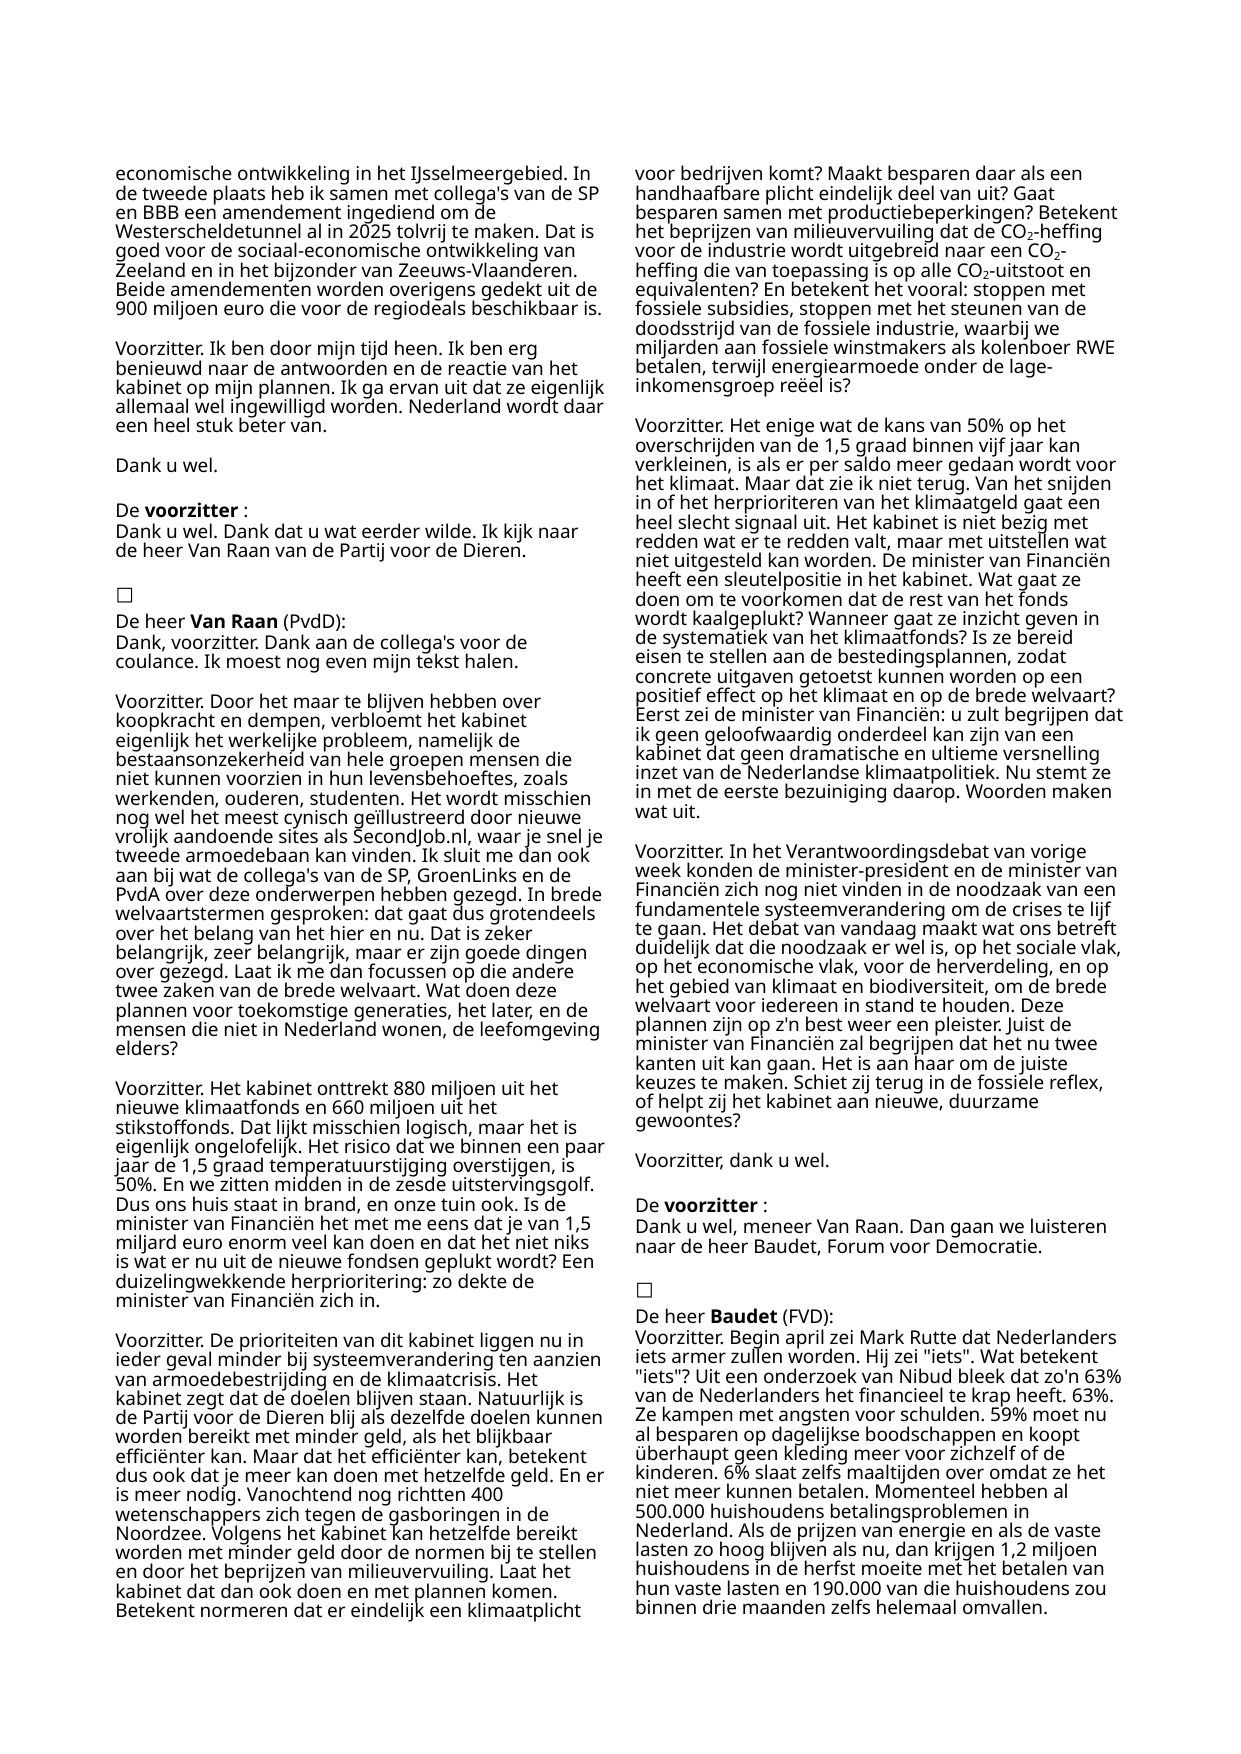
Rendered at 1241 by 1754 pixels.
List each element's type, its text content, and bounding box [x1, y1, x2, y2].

text Voorzitter. Ik ben door mijn tijd heen. Ik ben erg benieuwd naar de antwoorden en de reactie van het kabinet op mijn plannen. Ik ga ervan uit dat ze eigenlijk allemaal wel ingewilligd worden. Nederland wordt daar een heel stuk beter van. [115, 340, 605, 437]
text De heer Van Raan (PvdD): [115, 608, 605, 634]
text Dank u wel, meneer Van Raan. Dan gaan we luisteren naar de heer Baudet, Forum voor Democratie. [635, 1218, 1125, 1257]
text Voorzitter. Het kabinet onttrekt 880 miljoen uit het nieuwe klimaatfonds en 660 miljoen uit het stikstoffonds. Dat lijkt misschien logisch, maar het is eigenlijk ongelofelijk. Het risico dat we binnen een paar jaar de 1,5 graad temperatuurstijging overstijgen, is 50%. En we zitten midden in de zesde uitstervingsgolf. Dus ons huis staat in brand, en onze tuin ook. Is de minister van Financiën het met me eens dat je van 1,5 miljard euro enorm veel kan doen en dat het niet niks is wat er nu uit de nieuwe fondsen geplukt wordt? Een duizelingwekkende herprioritering: zo dekte de minister van Financiën zich in. [115, 1080, 605, 1311]
text Voorzitter, dank u wel. [635, 1152, 1125, 1172]
text De voorzitter : [635, 1193, 1125, 1218]
text Voorzitter. Door het maar te blijven hebben over koopkracht en dempen, verbloemt het kabinet eigenlijk het werkelijke probleem, namelijk de bestaansonzekerheid van hele groepen mensen die niet kunnen voorzien in hun levensbehoeftes, zoals werkenden, ouderen, studenten. Het wordt misschien nog wel het meest cynisch geïllustreerd door nieuwe vrolijk aandoende sites als SecondJob.nl, waar je snel je tweede armoedebaan kan vinden. Ik sluit me dan ook aan bij wat de collega's van de SP, GroenLinks en de PvdA over deze onderwerpen hebben gezegd. In brede welvaartstermen gesproken: dat gaat dus grotendeels over het belang van het hier en nu. Dat is zeker belangrijk, zeer belangrijk, maar er zijn goede dingen over gezegd. Laat ik me dan focussen op die andere twee zaken van de brede welvaart. Wat doen deze plannen voor toekomstige generaties, het later, en de mensen die niet in Nederland wonen, de leefomgeving elders? [115, 693, 605, 1059]
text ⬜ [115, 582, 605, 608]
text De heer Baudet (FVD): [635, 1303, 1125, 1329]
text De voorzitter : [115, 497, 605, 523]
text ⬜ [635, 1278, 1125, 1303]
text Dank u wel. Dank dat u wat eerder wilde. Ik kijk naar de heer Van Raan van de Partij voor de Dieren. [115, 523, 605, 562]
text Voorzitter. Het enige wat de kans van 50% op het overschrijden van de 1,5 graad binnen vijf jaar kan verkleinen, is als er per saldo meer gedaan wordt voor het klimaat. Maar dat zie ik niet terug. Van het snijden in of het herprioriteren van het klimaatgeld gaat een heel slecht signaal uit. Het kabinet is niet bezig met redden wat er te redden valt, maar met uitstellen wat niet uitgesteld kan worden. De minister van Financiën heeft een sleutelpositie in het kabinet. Wat gaat ze doen om te voorkomen dat de rest van het fonds wordt kaalgeplukt? Wanneer gaat ze inzicht geven in de systematiek van het klimaatfonds? Is ze bereid eisen te stellen aan de bestedingsplannen, zodat concrete uitgaven getoetst kunnen worden op een positief effect op het klimaat en op de brede welvaart? Eerst zei de minister van Financiën: u zult begrijpen dat ik geen geloofwaardig onderdeel kan zijn van een kabinet dat geen dramatische en ultieme versnelling inzet van de Nederlandse klimaatpolitiek. Nu stemt ze in met de eerste bezuiniging daarop. Woorden maken wat uit. [635, 417, 1125, 822]
text Dank u wel. [115, 457, 605, 477]
text economische ontwikkeling in het IJsselmeergebied. In de tweede plaats heb ik samen met collega's van de SP en BBB een amendement ingediend om de Westerscheldetunnel al in 2025 tolvrij te maken. Dat is goed voor de sociaal-economische ontwikkeling van Zeeland en in het bijzonder van Zeeuws-Vlaanderen. Beide amendementen worden overigens gedekt uit de 900 miljoen euro die voor de regiodeals beschikbaar is. [115, 165, 605, 319]
text Voorzitter. Begin april zei Mark Rutte dat Nederlanders iets armer zullen worden. Hij zei "iets". Wat betekent "iets"? Uit een onderzoek van Nibud bleek dat zo'n 63% van de Nederlanders het financieel te krap heeft. 63%. Ze kampen met angsten voor schulden. 59% moet nu al besparen op dagelijkse boodschappen en koopt überhaupt geen kleding meer voor zichzelf of de kinderen. 6% slaat zelfs maaltijden over omdat ze het niet meer kunnen betalen. Momenteel hebben al 500.000 huishoudens betalingsproblemen in Nederland. Als de prijzen van energie en als de vaste lasten zo hoog blijven als nu, dan krijgen 1,2 miljoen huishoudens in de herfst moeite met het betalen van hun vaste lasten en 190.000 van die huishoudens zou binnen drie maanden zelfs helemaal omvallen. [635, 1329, 1125, 1618]
text Dank, voorzitter. Dank aan de collega's voor de coulance. Ik moest nog even mijn tekst halen. [115, 634, 605, 672]
text Voorzitter. De prioriteiten van dit kabinet liggen nu in ieder geval minder bij systeemverandering ten aanzien van armoedebestrijding en de klimaatcrisis. Het kabinet zegt dat de doelen blijven staan. Natuurlijk is de Partij voor de Dieren blij als dezelfde doelen kunnen worden bereikt met minder geld, als het blijkbaar efficiënter kan. Maar dat het efficiënter kan, betekent dus ook dat je meer kan doen met hetzelfde geld. En er is meer nodig. Vanochtend nog richtten 400 wetenschappers zich tegen de gasboringen in de Noordzee. Volgens het kabinet kan hetzelfde bereikt worden met minder geld door de normen bij te stellen en door het beprijzen van milieuvervuiling. Laat het kabinet dat dan ook doen en met plannen komen. Betekent normeren dat er eindelijk een klimaatplicht [115, 1332, 605, 1621]
text Voorzitter. In het Verantwoordingsdebat van vorige week konden de minister-president en de minister van Financiën zich nog niet vinden in de noodzaak van een fundamentele systeemverandering om de crises te lijf te gaan. Het debat van vandaag maakt wat ons betreft duidelijk dat die noodzaak er wel is, op het sociale vlak, op het economische vlak, voor de herverdeling, en op het gebied van klimaat en biodiversiteit, om de brede welvaart voor iedereen in stand te houden. Deze plannen zijn op z'n best weer een pleister. Juist de minister van Financiën zal begrijpen dat het nu twee kanten uit kan gaan. Het is aan haar om de juiste keuzes te maken. Schiet zij terug in de fossiele reflex, of helpt zij het kabinet aan nieuwe, duurzame gewoontes? [635, 843, 1125, 1132]
text voor bedrijven komt? Maakt besparen daar als een handhaafbare plicht eindelijk deel van uit? Gaat besparen samen met productiebeperkingen? Betekent het beprijzen van milieuvervuiling dat de CO2-heffing voor de industrie wordt uitgebreid naar een CO2-heffing die van toepassing is op alle CO2-uitstoot en equivalenten? En betekent het vooral: stoppen met fossiele subsidies, stoppen met het steunen van de doodsstrijd van de fossiele industrie, waarbij we miljarden aan fossiele winstmakers als kolenboer RWE betalen, terwijl energiearmoede onder de lage-inkomensgroep reëel is? [635, 165, 1125, 397]
